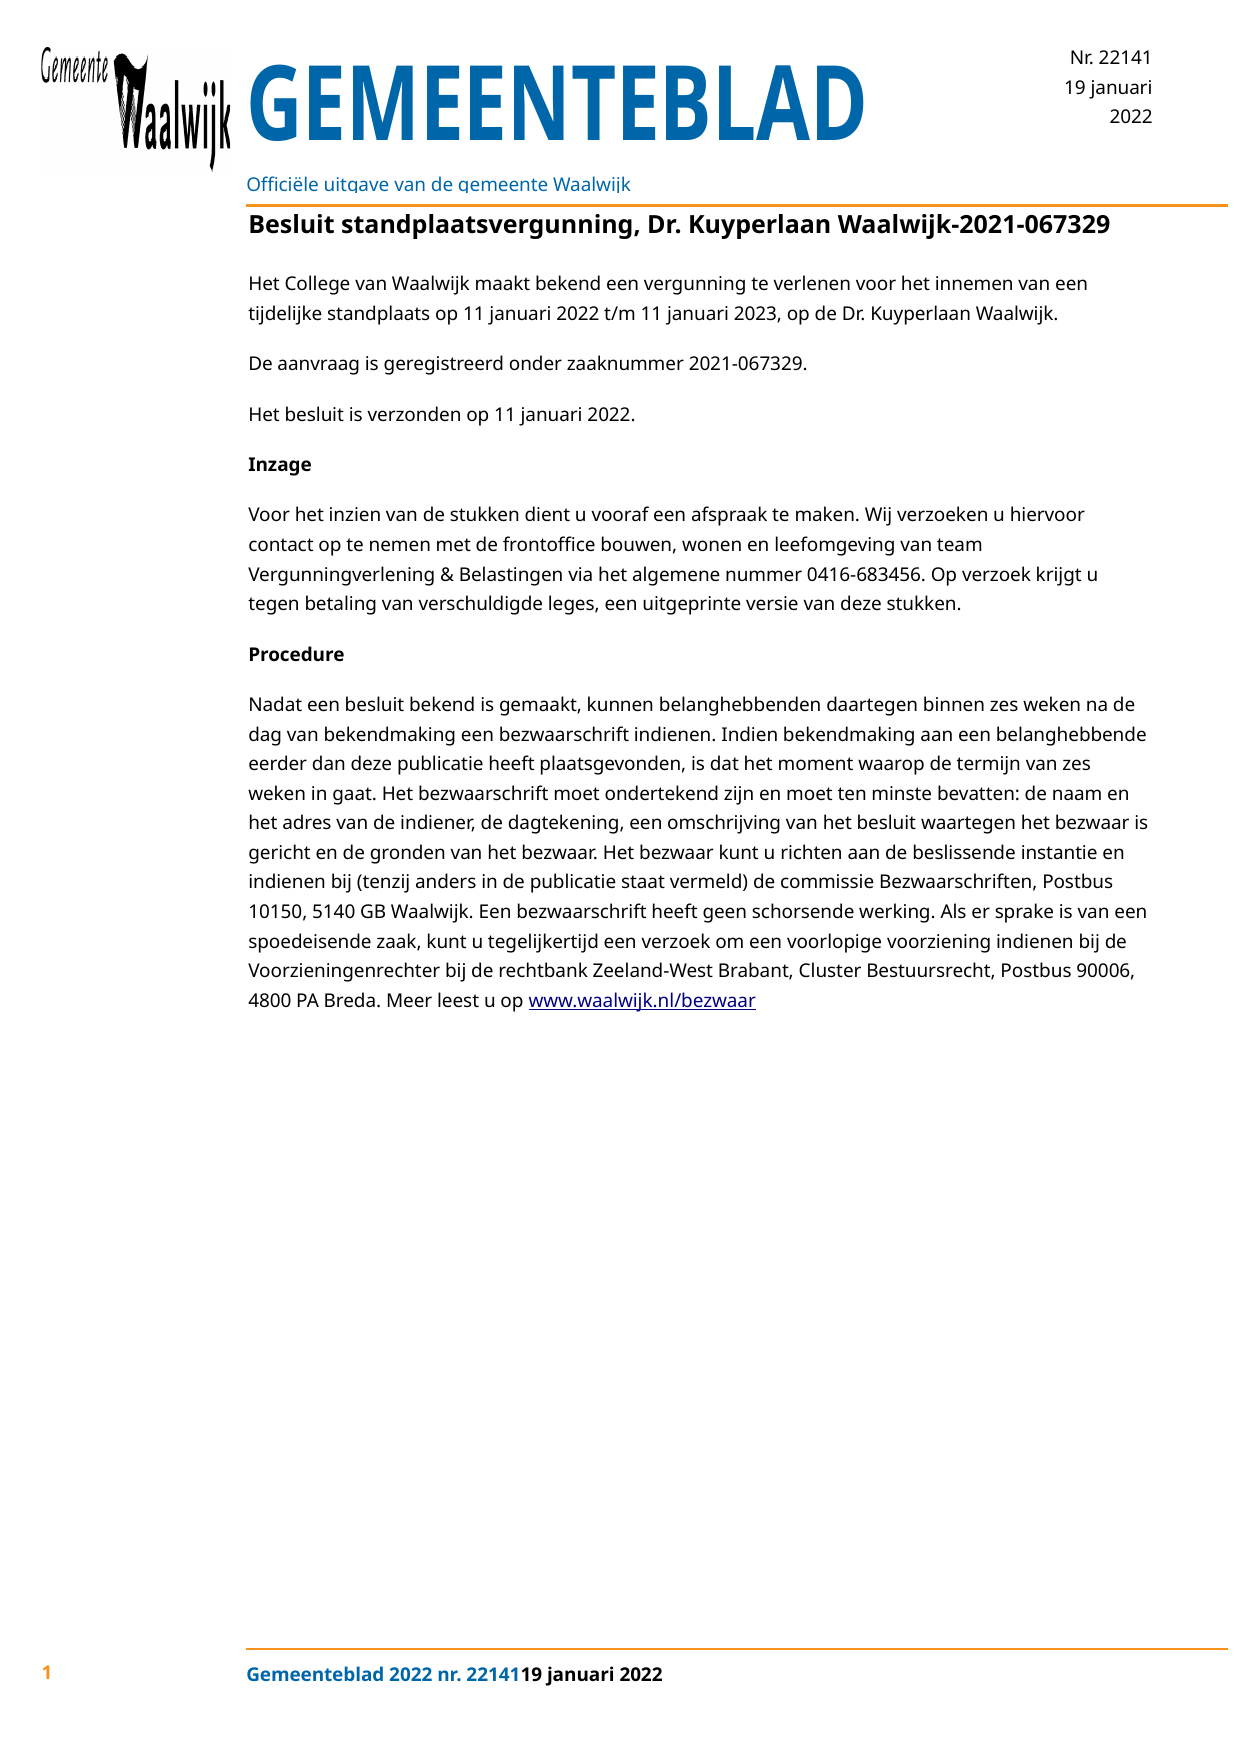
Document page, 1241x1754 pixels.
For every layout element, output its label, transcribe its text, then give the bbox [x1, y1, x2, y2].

text Het besluit is verzonden op 11 januari 2022. [248, 401, 1152, 426]
text Voor het inzien van de stukken dient u vooraf een afspraak te maken. Wij verzoeken u hiervoor contact op te nemen met de frontoffice bouwen, wonen en leefomgeving van team Vergunningverlening & Belastingen via het algemene nummer 0416-683456. Op verzoek krijgt u tegen betaling van verschuldigde leges, een uitgeprinte versie van deze stukken. [248, 502, 1152, 616]
text De aanvraag is geregistreerd onder zaaknummer 2021-067329. [248, 350, 1152, 376]
text Procedure [248, 641, 1152, 666]
text Besluit standplaatsvergunning, Dr. Kuyperlaan Waalwijk-2021-067329 [248, 207, 1152, 241]
text Het College van Waalwijk maakt bekend een vergunning te verlenen voor het innemen van een tijdelijke standplaats op 11 januari 2022 t/m 11 januari 2023, op de Dr. Kuyperlaan Waalwijk. [248, 270, 1152, 326]
text Inzage [248, 451, 1152, 477]
picture [41, 47, 231, 172]
text Nadat een besluit bekend is gemaakt, kunnen belanghebbenden daartegen binnen zes weken na de dag van bekendmaking een bezwaarschrift indienen. Indien bekendmaking aan een belanghebbende eerder dan deze publicatie heeft plaatsgevonden, is dat het moment waarop de termijn van zes weken in gaat. Het bezwaarschrift moet ondertekend zijn en moet ten minste bevatten: de naam en het adres van de indiener, de dagtekening, een omschrijving van het besluit waartegen het bezwaar is gericht en de gronden van het bezwaar. Het bezwaar kunt u richten aan de beslissende instantie en indienen bij (tenzij anders in de publicatie staat vermeld) de commissie Bezwaarschriften, Postbus 10150, 5140 GB Waalwijk. Een bezwaarschrift heeft geen schorsende werking. Als er sprake is van een spoedeisende zaak, kunt u tegelijkertijd een verzoek om een voorlopige voorziening indienen bij de Voorzieningenrechter bij de rechtbank Zeeland-West Brabant, Cluster Bestuursrecht, Postbus 90006, 4800 PA Breda. Meer leest u op www.waalwijk.nl/bezwaar [248, 691, 1152, 1013]
